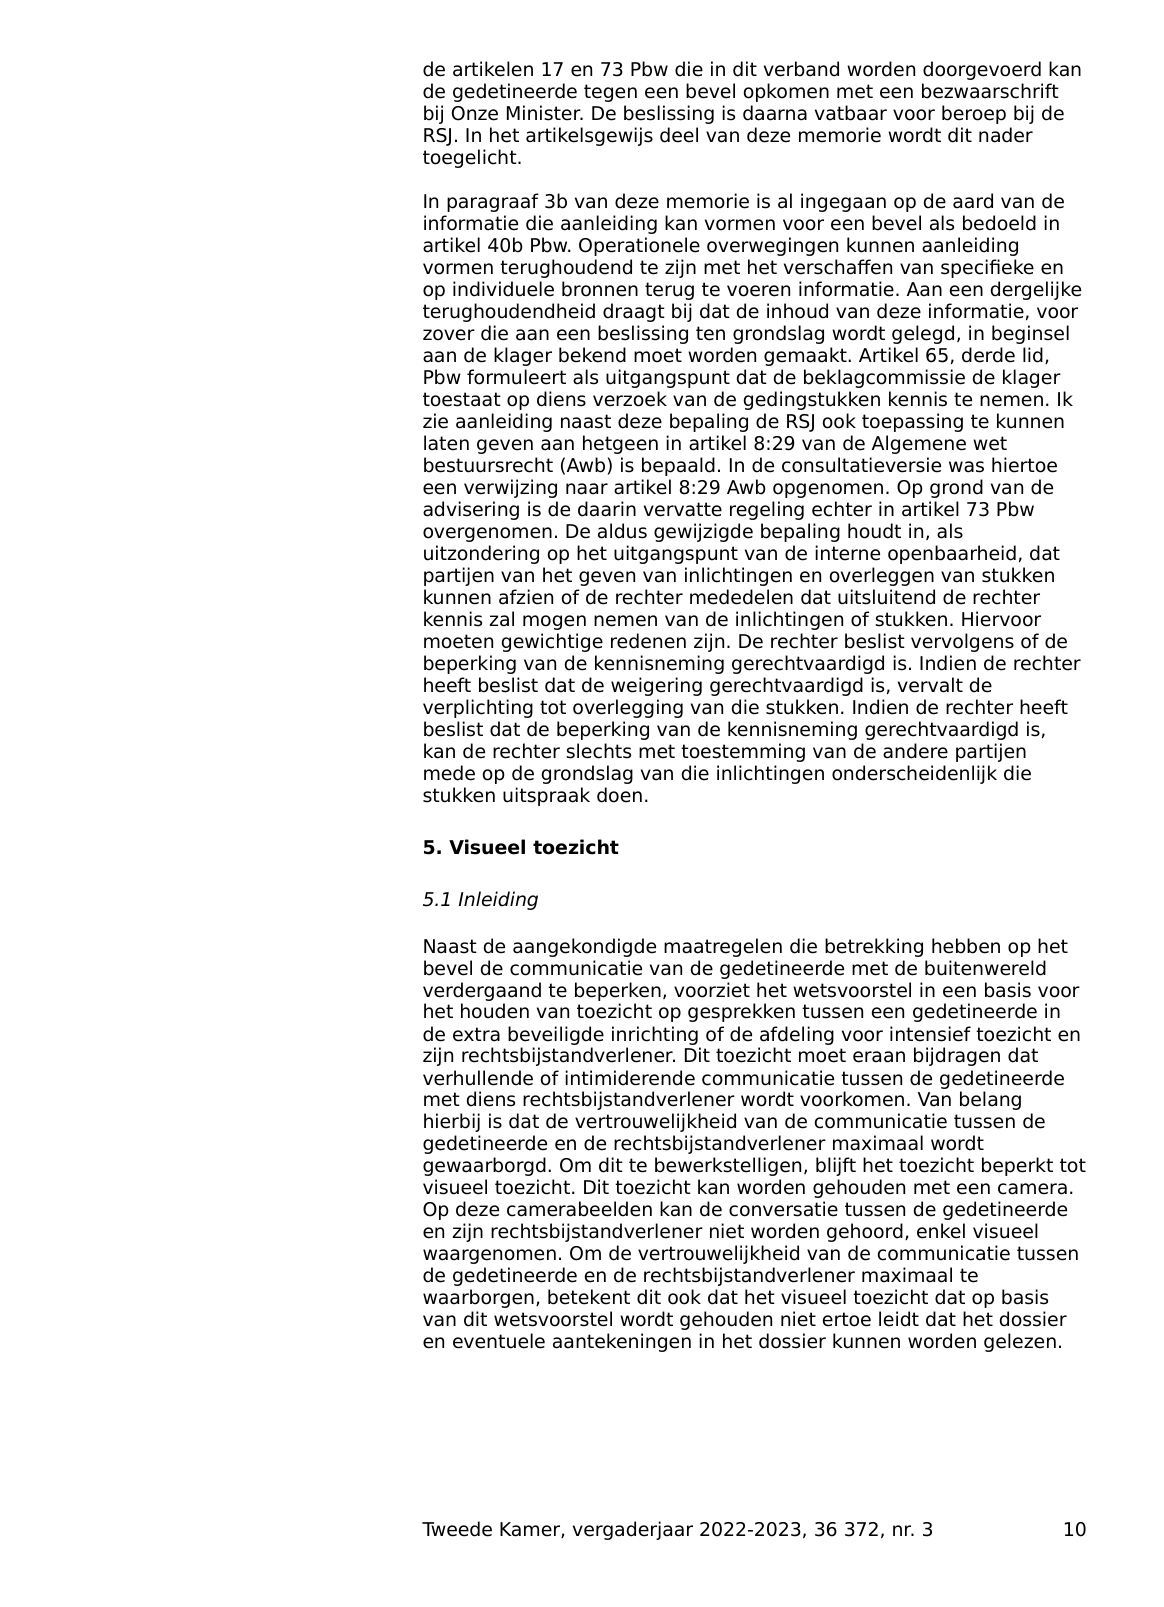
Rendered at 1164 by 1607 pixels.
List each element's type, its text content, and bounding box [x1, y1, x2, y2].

text In paragraaf 3b van deze memorie is al ingegaan op de aard van de informatie die aanleiding kan vormen voor een bevel als bedoeld in artikel 40b Pbw. Operationele overwegingen kunnen aanleiding vormen terughoudend te zijn met het verschaffen van specifieke en op individuele bronnen terug te voeren informatie. Aan een dergelijke terughoudendheid draagt bij dat de inhoud van deze informatie, voor zover die aan een beslissing ten grondslag wordt gelegd, in beginsel aan de klager bekend moet worden gemaakt. Artikel 65, derde lid, Pbw formuleert als uitgangspunt dat de beklagcommissie de klager toestaat op diens verzoek van de gedingstukken kennis te nemen. Ik zie aanleiding naast deze bepaling de RSJ ook toepassing te kunnen laten geven aan hetgeen in artikel 8:29 van de Algemene wet bestuursrecht (Awb) is bepaald. In de consultatieversie was hiertoe een verwijzing naar artikel 8:29 Awb opgenomen. Op grond van de advisering is de daarin vervatte regeling echter in artikel 73 Pbw overgenomen. De aldus gewijzigde bepaling houdt in, als uitzondering op het uitgangspunt van de interne openbaarheid, dat partijen van het geven van inlichtingen en overleggen van stukken kunnen afzien of de rechter mededelen dat uitsluitend de rechter kennis zal mogen nemen van de inlichtingen of stukken. Hiervoor moeten gewichtige redenen zijn. De rechter beslist vervolgens of de beperking van de kennisneming gerechtvaardigd is. Indien de rechter heeft beslist dat de weigering gerechtvaardigd is, vervalt de verplichting tot overlegging van die stukken. Indien de rechter heeft beslist dat de beperking van de kennisneming gerechtvaardigd is, kan de rechter slechts met toestemming van de andere partijen mede op de grondslag van die inlichtingen onderscheidenlijk die stukken uitspraak doen. [422, 191, 1087, 807]
text Naast de aangekondigde maatregelen die betrekking hebben op het bevel de communicatie van de gedetineerde met de buitenwereld verdergaand te beperken, voorziet het wetsvoorstel in een basis voor het houden van toezicht op gesprekken tussen een gedetineerde in de extra beveiligde inrichting of de afdeling voor intensief toezicht en zijn rechtsbijstandverlener. Dit toezicht moet eraan bijdragen dat verhullende of intimiderende communicatie tussen de gedetineerde met diens rechtsbijstandverlener wordt voorkomen. Van belang hierbij is dat de vertrouwelijkheid van de communicatie tussen de gedetineerde en de rechtsbijstandverlener maximaal wordt gewaarborgd. Om dit te bewerkstelligen, blijft het toezicht beperkt tot visueel toezicht. Dit toezicht kan worden gehouden met een camera. Op deze camerabeelden kan de conversatie tussen de gedetineerde en zijn rechtsbijstandverlener niet worden gehoord, enkel visueel waargenomen. Om de vertrouwelijkheid van de communicatie tussen de gedetineerde en de rechtsbijstandverlener maximaal te waarborgen, betekent dit ook dat het visueel toezicht dat op basis van dit wetsvoorstel wordt gehouden niet ertoe leidt dat het dossier en eventuele aantekeningen in het dossier kunnen worden gelezen. [422, 936, 1087, 1353]
subtitle 5.1 Inleiding [422, 888, 1087, 911]
subtitle 5. Visueel toezicht [422, 837, 1087, 858]
text de artikelen 17 en 73 Pbw die in dit verband worden doorgevoerd kan de gedetineerde tegen een bevel opkomen met een bezwaarschrift bij Onze Minister. De beslissing is daarna vatbaar voor beroep bij de RSJ. In het artikelsgewijs deel van deze memorie wordt dit nader toegelicht. [422, 59, 1087, 169]
